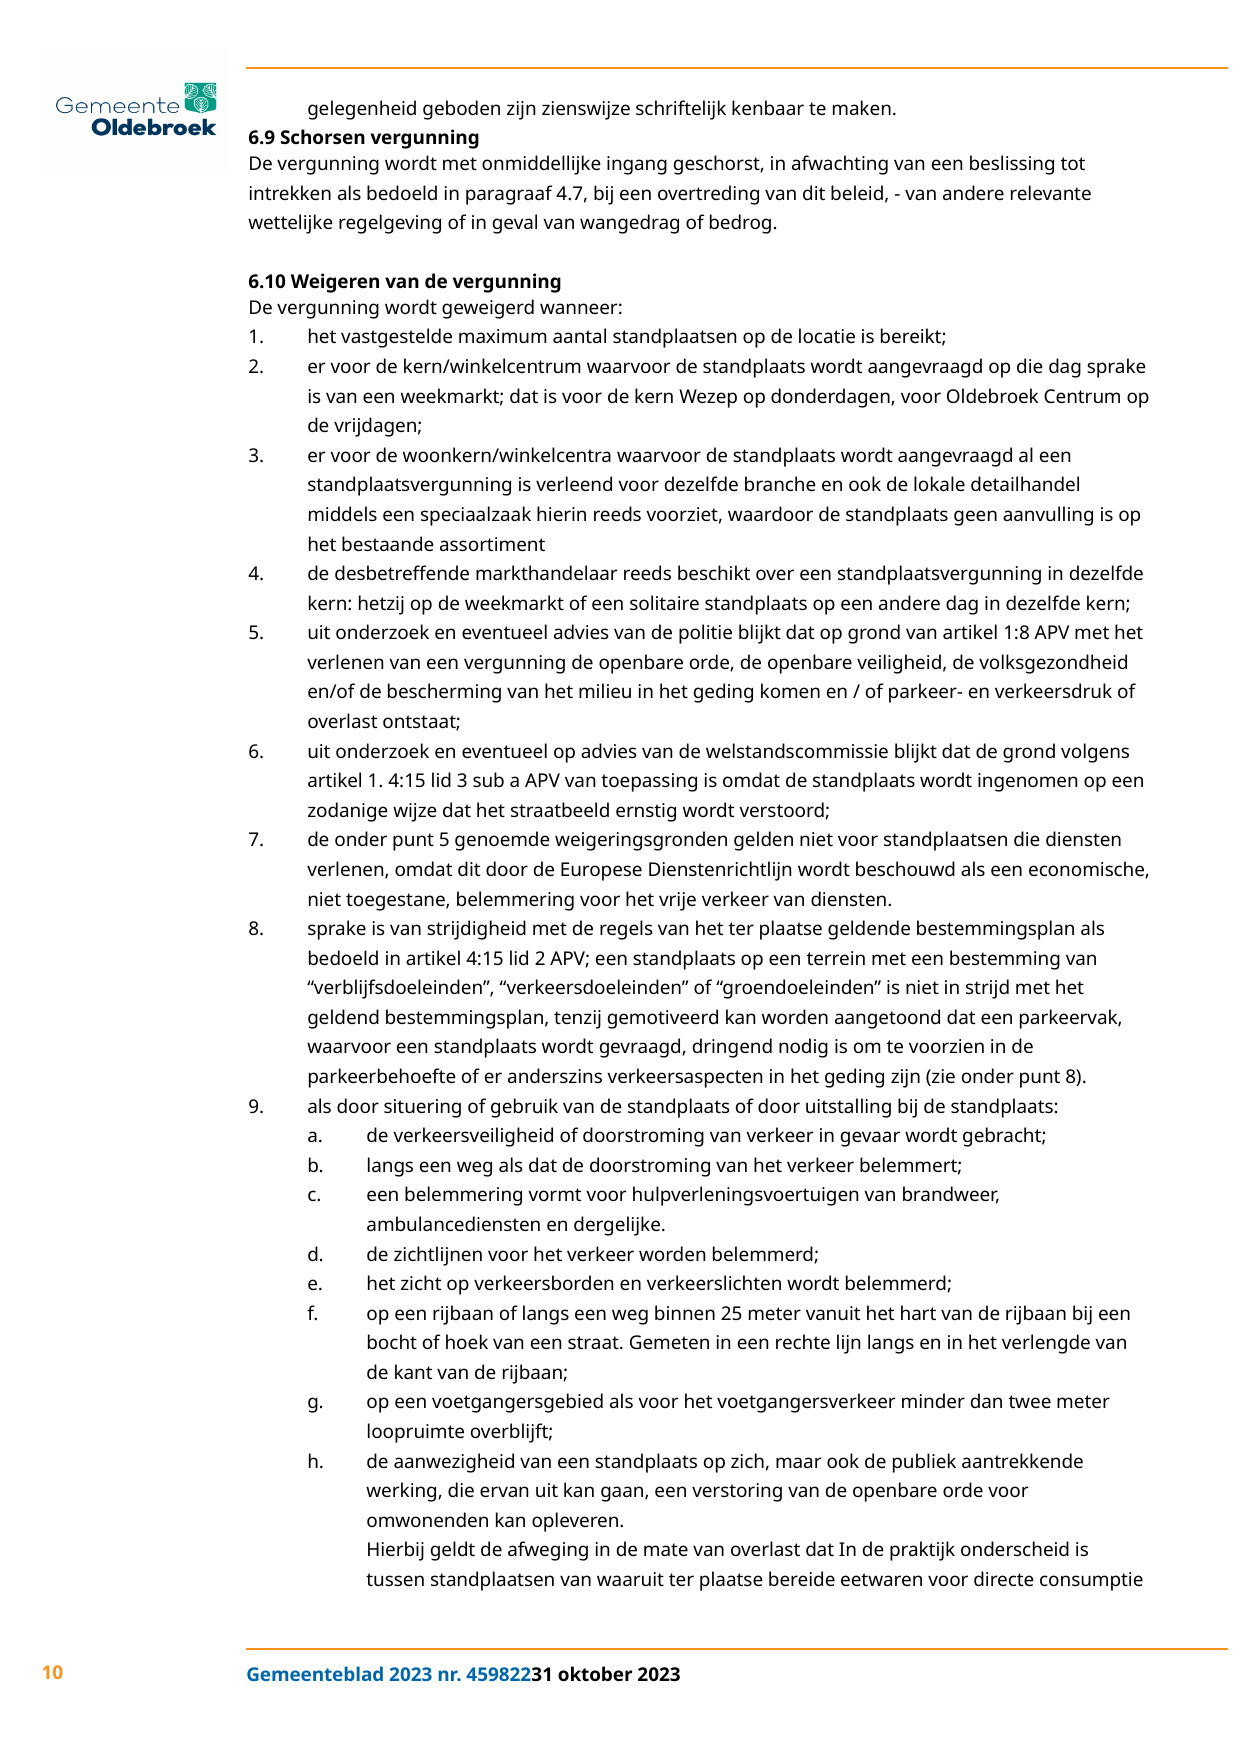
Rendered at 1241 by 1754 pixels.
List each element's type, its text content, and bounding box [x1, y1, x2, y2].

text De vergunning wordt geweigerd wanneer: [248, 294, 1152, 320]
list gelegenheid geboden zijn zienswijze schriftelijk kenbaar te maken. [248, 95, 1152, 121]
list langs een weg als dat de doorstroming van het verkeer belemmert; [307, 1152, 1152, 1178]
picture [41, 47, 231, 172]
list de onder punt 5 genoemde weigeringsgronden gelden niet voor standplaatsen die diensten verlenen, omdat dit door de Europese Dienstenrichtlijn wordt beschouwd als een economische, niet toegestane, belemmering voor het vrije verkeer van diensten. [248, 827, 1152, 912]
list de desbetreffende markthandelaar reeds beschikt over een standplaatsvergunning in dezelfde kern: hetzij op de weekmarkt of een solitaire standplaats op een andere dag in dezelfde kern; [248, 560, 1152, 616]
list sprake is van strijdigheid met de regels van het ter plaatse geldende bestemmingsplan als bedoeld in artikel 4:15 lid 2 APV; een standplaats op een terrein met een bestemming van “verblijfsdoeleinden”, “verkeersdoeleinden” of “groendoeleinden” is niet in strijd met het geldend bestemmingsplan, tenzij gemotiveerd kan worden aangetoond dat een parkeervak, waarvoor een standplaats wordt gevraagd, dringend nodig is om te voorzien in de parkeerbehoefte of er anderszins verkeersaspecten in het geding zijn (zie onder punt 8). [248, 915, 1152, 1089]
list uit onderzoek en eventueel advies van de politie blijkt dat op grond van artikel 1:8 APV met het verlenen van een vergunning de openbare orde, de openbare veiligheid, de volksgezondheid en/of de bescherming van het milieu in het geding komen en / of parkeer- en verkeersdruk of overlast ontstaat; [248, 619, 1152, 734]
list Hierbij geldt de afweging in de mate van overlast dat In de praktijk onderscheid is tussen standplaatsen van waaruit ter plaatse bereide eetwaren voor directe consumptie [307, 1537, 1152, 1592]
list de zichtlijnen voor het verkeer worden belemmerd; [307, 1241, 1152, 1267]
list er voor de kern/winkelcentrum waarvoor de standplaats wordt aangevraagd op die dag sprake is van een weekmarkt; dat is voor de kern Wezep op donderdagen, voor Oldebroek Centrum op de vrijdagen; [248, 353, 1152, 438]
list de aanwezigheid van een standplaats op zich, maar ook de publiek aantrekkende werking, die ervan uit kan gaan, een verstoring van de openbare orde voor omwonenden kan opleveren. [307, 1448, 1152, 1533]
list er voor de woonkern/winkelcentra waarvoor de standplaats wordt aangevraagd al een standplaatsvergunning is verleend voor dezelfde branche en ook de lokale detailhandel middels een speciaalzaak hierin reeds voorziet, waardoor de standplaats geen aanvulling is op het bestaande assortiment [248, 442, 1152, 557]
text De vergunning wordt met onmiddellijke ingang geschorst, in afwachting van een beslissing tot intrekken als bedoeld in paragraaf 4.7, bij een overtreding van dit beleid, - van andere relevante wettelijke regelgeving of in geval van wangedrag of bedrog. [248, 150, 1152, 235]
text 6.10 Weigeren van de vergunning [248, 268, 1152, 294]
list op een voetgangersgebied als voor het voetgangersverkeer minder dan twee meter loopruimte overblijft; [307, 1389, 1152, 1444]
text 6.9 Schorsen vergunning [248, 124, 1152, 150]
list een belemmering vormt voor hulpverleningsvoertuigen van brandweer, ambulancediensten en dergelijke. [307, 1182, 1152, 1237]
list als door situering of gebruik van de standplaats of door uitstalling bij de standplaats: [248, 1093, 1152, 1119]
list op een rijbaan of langs een weg binnen 25 meter vanuit het hart van de rijbaan bij een bocht of hoek van een straat. Gemeten in een rechte lijn langs en in het verlengde van de kant van de rijbaan; [307, 1300, 1152, 1385]
list de verkeersveiligheid of doorstroming van verkeer in gevaar wordt gebracht; [307, 1122, 1152, 1148]
list het zicht op verkeersborden en verkeerslichten wordt belemmerd; [307, 1270, 1152, 1296]
list het vastgestelde maximum aantal standplaatsen op de locatie is bereikt; [248, 324, 1152, 349]
list uit onderzoek en eventueel op advies van de welstandscommissie blijkt dat de grond volgens artikel 1. 4:15 lid 3 sub a APV van toepassing is omdat de standplaats wordt ingenomen op een zodanige wijze dat het straatbeeld ernstig wordt verstoord; [248, 738, 1152, 823]
